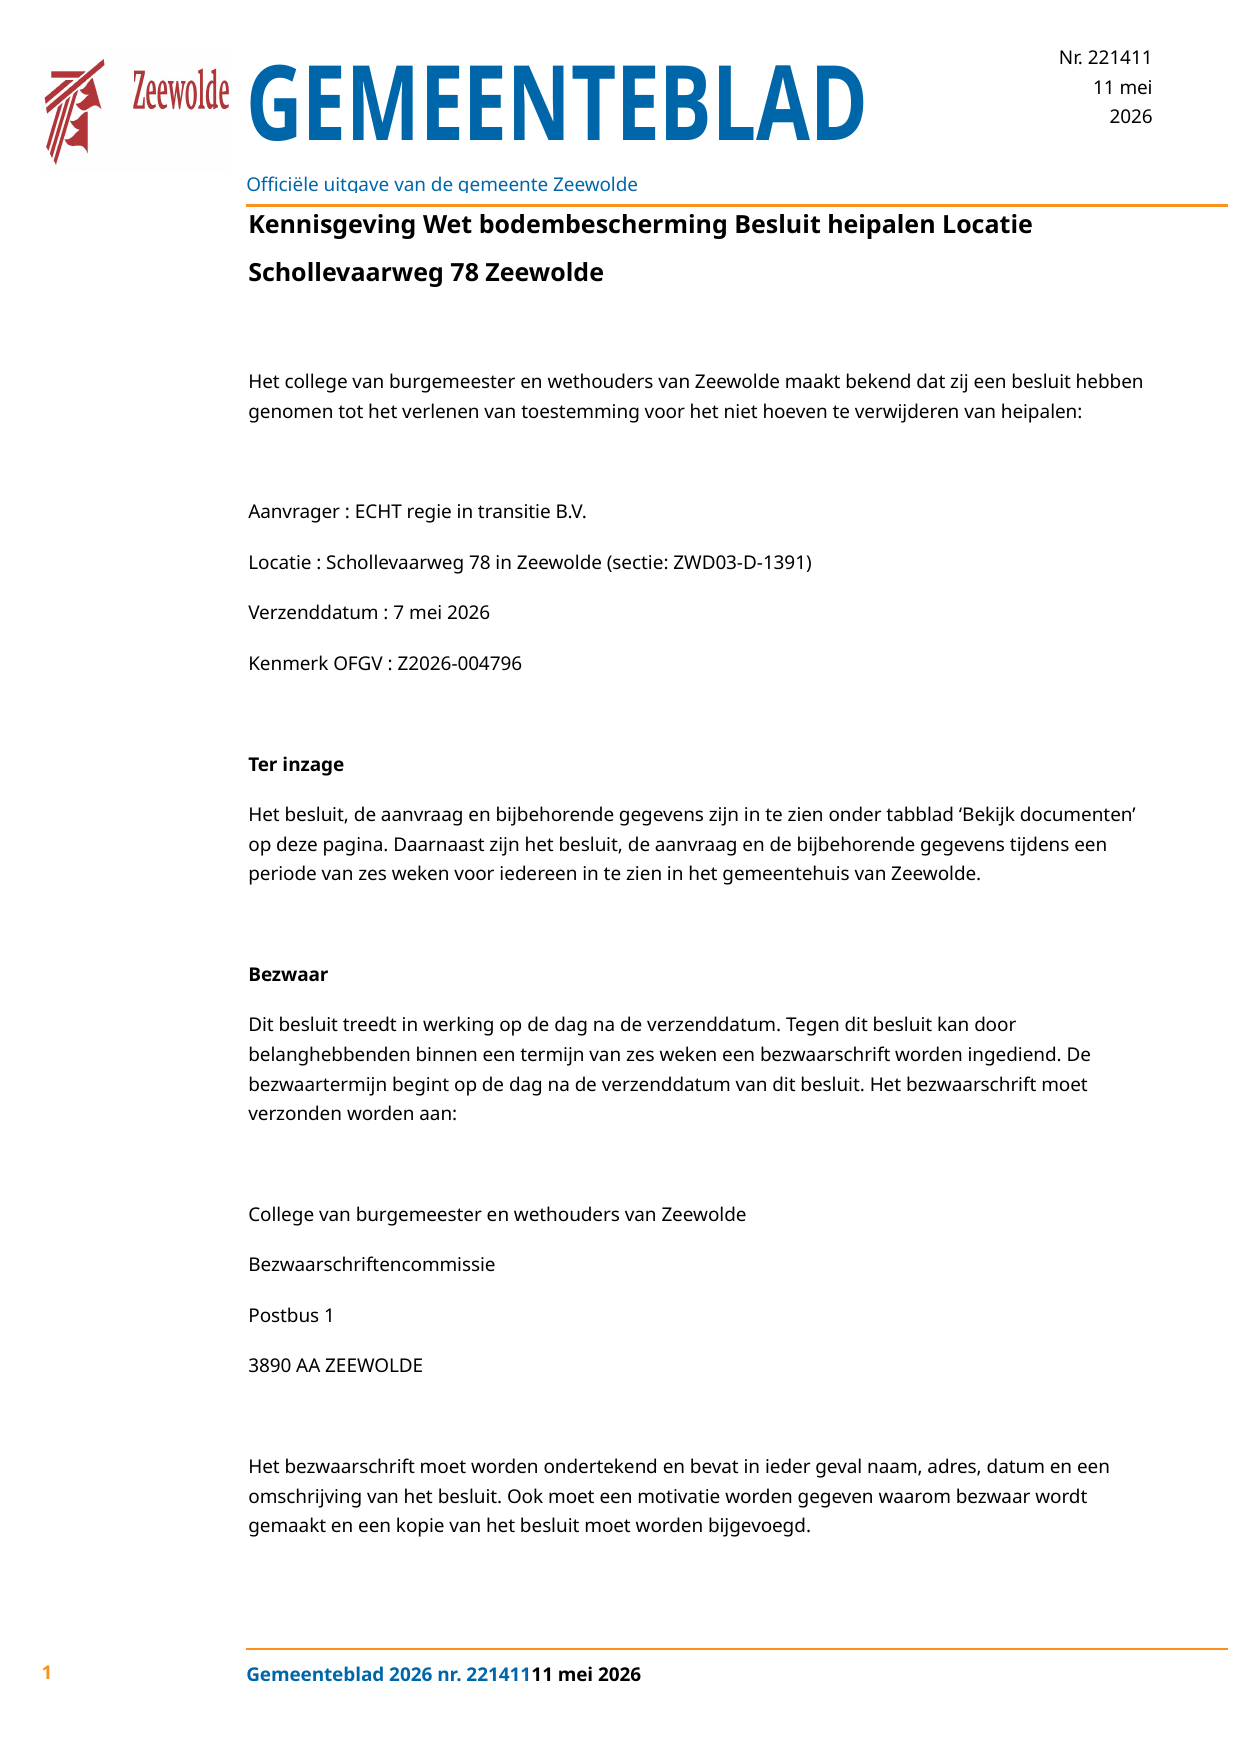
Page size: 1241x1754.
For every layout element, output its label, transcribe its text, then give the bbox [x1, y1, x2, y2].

text Postbus 1 [248, 1302, 1152, 1328]
text Het bezwaarschrift moet worden ondertekend en bevat in ieder geval naam, adres, datum en een omschrijving van het besluit. Ook moet een motivatie worden gegeven waarom bezwaar wordt gemaakt en een kopie van het besluit moet worden bijgevoegd. [248, 1453, 1152, 1538]
text Aanvrager : ECHT regie in transitie B.V. [248, 499, 1152, 524]
text College van burgemeester en wethouders van Zeewolde [248, 1201, 1152, 1227]
picture [41, 47, 231, 172]
text Dit besluit treedt in werking op de dag na de verzenddatum. Tegen dit besluit kan door belanghebbenden binnen een termijn van zes weken een bezwaarschrift worden ingediend. De bezwaartermijn begint op de dag na de verzenddatum van dit besluit. Het bezwaarschrift moet verzonden worden aan: [248, 1012, 1152, 1126]
text Kenmerk OFGV : Z2026-004796 [248, 650, 1152, 676]
text Het college van burgemeester en wethouders van Zeewolde maakt bekend dat zij een besluit hebben genomen tot het verlenen van toestemming voor het niet hoeven te verwijderen van heipalen: [248, 368, 1152, 424]
text Ter inzage [248, 751, 1152, 777]
text Locatie : Schollevaarweg 78 in Zeewolde (sectie: ZWD03-D-1391) [248, 549, 1152, 575]
text Verzenddatum : 7 mei 2026 [248, 599, 1152, 625]
text Bezwaar [248, 961, 1152, 987]
text Het besluit, de aanvraag en bijbehorende gegevens zijn in te zien onder tabblad ‘Bekijk documenten’ op deze pagina. Daarnaast zijn het besluit, de aanvraag en de bijbehorende gegevens tijdens een periode van zes weken voor iedereen in te zien in het gemeentehuis van Zeewolde. [248, 801, 1152, 886]
text Bezwaarschriftencommissie [248, 1252, 1152, 1277]
text Kennisgeving Wet bodembescherming Besluit heipalen Locatie Schollevaarweg 78 Zeewolde [248, 207, 1152, 288]
text 3890 AA ZEEWOLDE [248, 1352, 1152, 1378]
